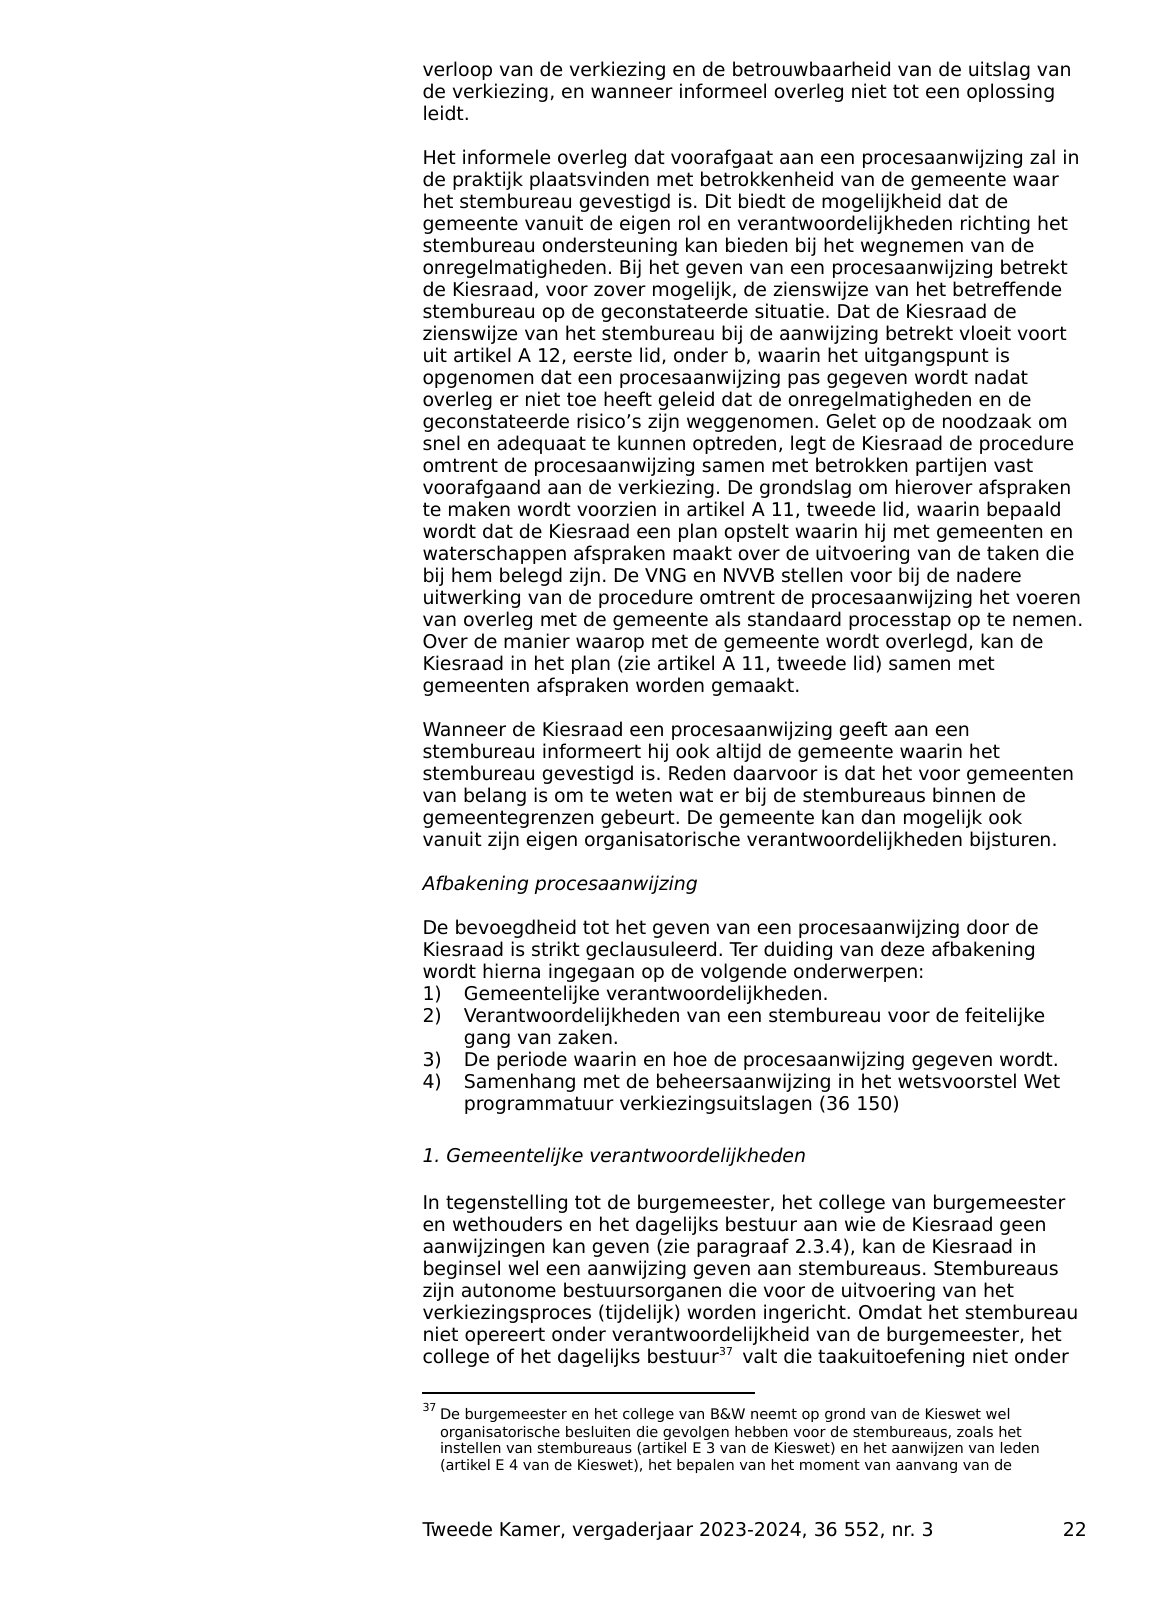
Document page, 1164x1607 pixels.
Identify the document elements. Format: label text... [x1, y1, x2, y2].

subtitle 1. Gemeentelijke verantwoordelijkheden [422, 1145, 1087, 1167]
subtitle Afbakening procesaanwijzing [422, 873, 1087, 895]
text Het informele overleg dat voorafgaat aan een procesaanwijzing zal in de praktijk plaatsvinden met betrokkenheid van de gemeente waar het stembureau gevestigd is. Dit biedt de mogelijkheid dat de gemeente vanuit de eigen rol en verantwoordelijkheden richting het stembureau ondersteuning kan bieden bij het wegnemen van de onregelmatigheden. Bij het geven van een procesaanwijzing betrekt de Kiesraad, voor zover mogelijk, de zienswijze van het betreffende stembureau op de geconstateerde situatie. Dat de Kiesraad de zienswijze van het stembureau bij de aanwijzing betrekt vloeit voort uit artikel A 12, eerste lid, onder b, waarin het uitgangspunt is opgenomen dat een procesaanwijzing pas gegeven wordt nadat overleg er niet toe heeft geleid dat de onregelmatigheden en de geconstateerde risico’s zijn weggenomen. Gelet op de noodzaak om snel en adequaat te kunnen optreden, legt de Kiesraad de procedure omtrent de procesaanwijzing samen met betrokken partijen vast voorafgaand aan de verkiezing. De grondslag om hierover afspraken te maken wordt voorzien in artikel A 11, tweede lid, waarin bepaald wordt dat de Kiesraad een plan opstelt waarin hij met gemeenten en waterschappen afspraken maakt over de uitvoering van de taken die bij hem belegd zijn. De VNG en NVVB stellen voor bij de nadere uitwerking van de procedure omtrent de procesaanwijzing het voeren van overleg met de gemeente als standaard processtap op te nemen. Over de manier waarop met de gemeente wordt overlegd, kan de Kiesraad in het plan (zie artikel A 11, tweede lid) samen met gemeenten afspraken worden gemaakt. [422, 147, 1087, 697]
text 2) Verantwoordelijkheden van een stembureau voor de feitelijke gang van zaken. [422, 1005, 1087, 1049]
text verloop van de verkiezing en de betrouwbaarheid van de uitslag van de verkiezing, en wanneer informeel overleg niet tot een oplossing leidt. [422, 59, 1087, 125]
text Wanneer de Kiesraad een procesaanwijzing geeft aan een stembureau informeert hij ook altijd de gemeente waarin het stembureau gevestigd is. Reden daarvoor is dat het voor gemeenten van belang is om te weten wat er bij de stembureaus binnen de gemeentegrenzen gebeurt. De gemeente kan dan mogelijk ook vanuit zijn eigen organisatorische verantwoordelijkheden bijsturen. [422, 719, 1087, 851]
text In tegenstelling tot de burgemeester, het college van burgemeester en wethouders en het dagelijks bestuur aan wie de Kiesraad geen aanwijzingen kan geven (zie paragraaf 2.3.4), kan de Kiesraad in beginsel wel een aanwijzing geven aan stembureaus. Stembureaus zijn autonome bestuursorganen die voor de uitvoering van het verkiezingsproces (tijdelijk) worden ingericht. Omdat het stembureau niet opereert onder verantwoordelijkheid van de burgemeester, het college of het dagelijks bestuur valt die taakuitoefening niet onder [422, 1192, 1087, 1368]
text De burgemeester en het college van B&W neemt op grond van de Kieswet wel organisatorische besluiten die gevolgen hebben voor de stembureaus, zoals het instellen van stembureaus (artikel E 3 van de Kieswet) en het aanwijzen van leden (artikel E 4 van de Kieswet), het bepalen van het moment van aanvang van de [422, 1402, 1087, 1474]
text 3) De periode waarin en hoe de procesaanwijzing gegeven wordt. [422, 1049, 1087, 1071]
text 4) Samenhang met de beheersaanwijzing in het wetsvoorstel Wet programmatuur verkiezingsuitslagen (36 150) [422, 1071, 1087, 1115]
text 1) Gemeentelijke verantwoordelijkheden. [422, 983, 1087, 1005]
text De bevoegdheid tot het geven van een procesaanwijzing door de Kiesraad is strikt geclausuleerd. Ter duiding van deze afbakening wordt hierna ingegaan op de volgende onderwerpen: [422, 917, 1087, 983]
